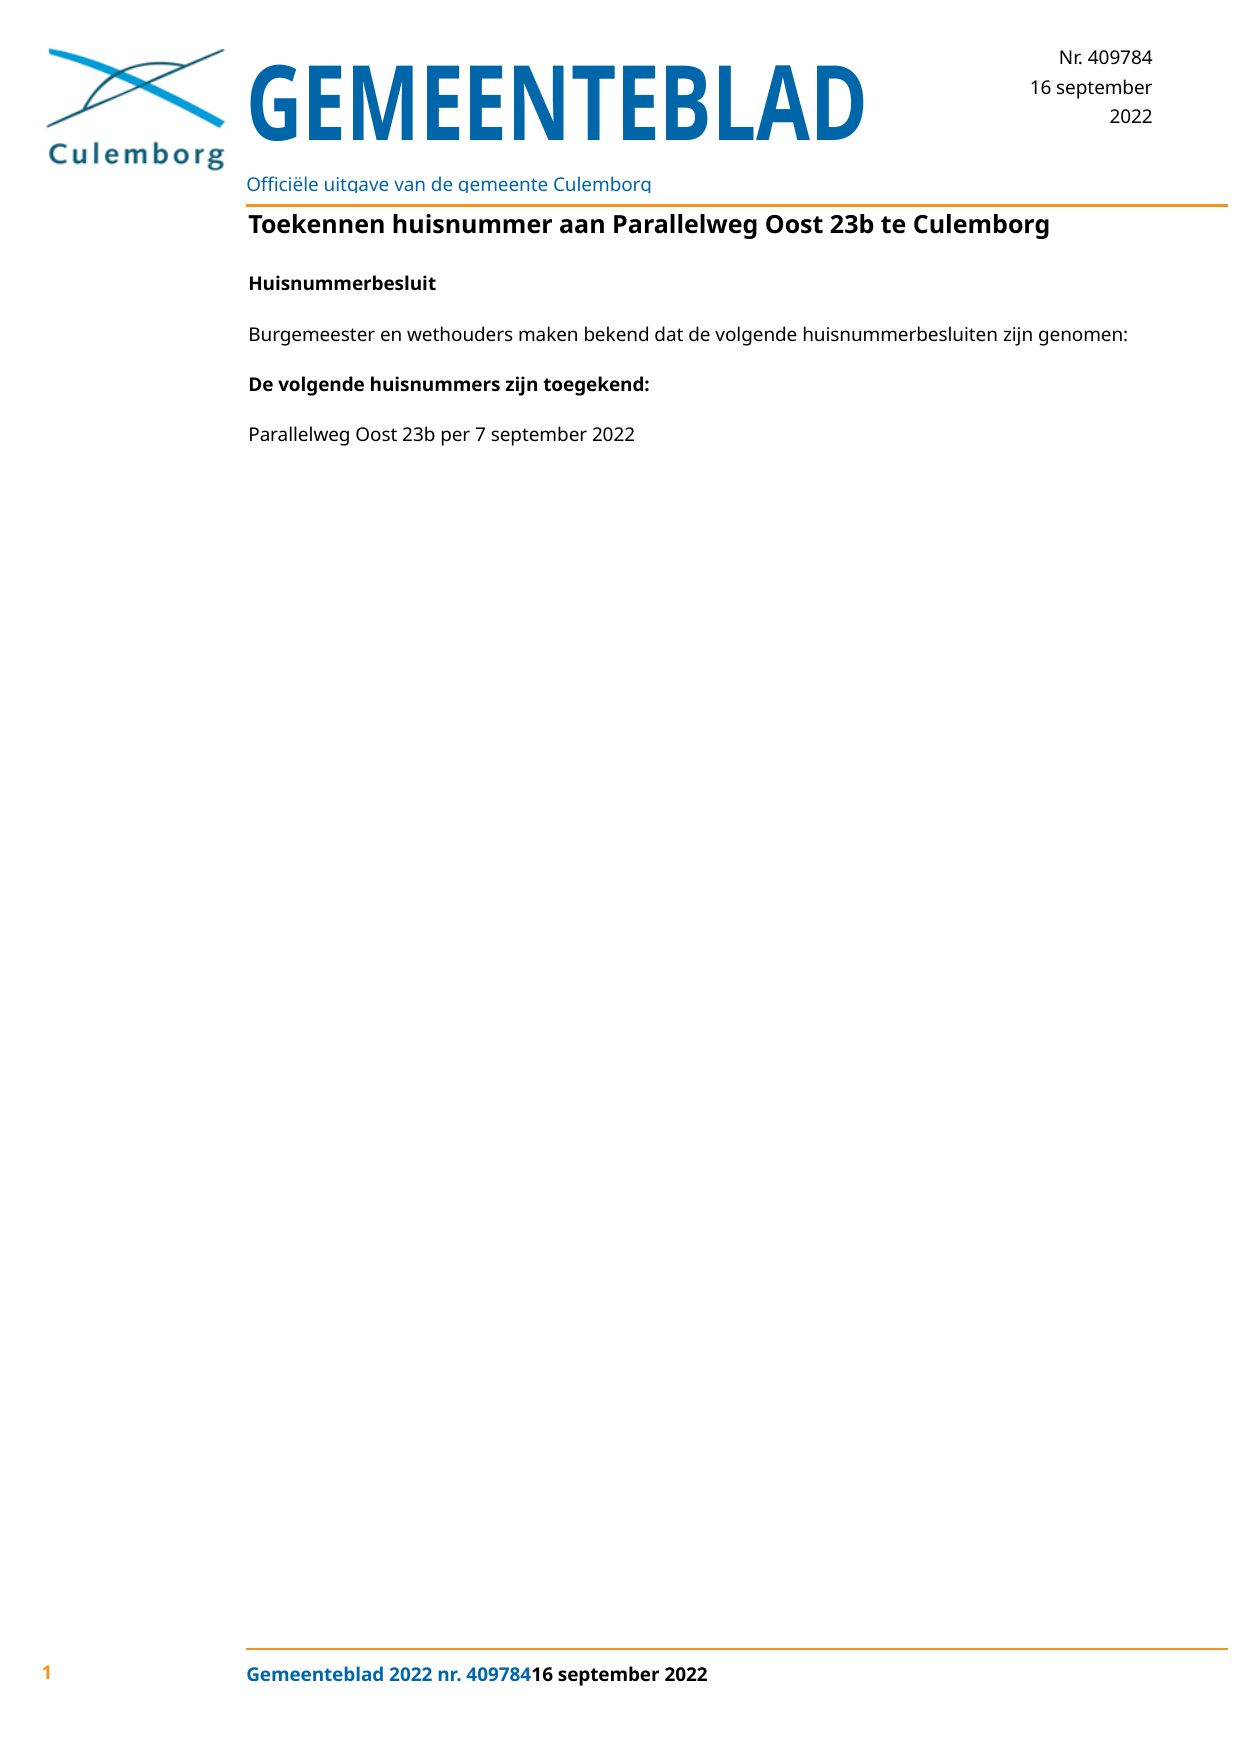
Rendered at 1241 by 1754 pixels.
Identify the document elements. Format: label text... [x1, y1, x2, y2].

text Huisnummerbesluit [248, 270, 1152, 296]
text Toekennen huisnummer aan Parallelweg Oost 23b te Culemborg [248, 207, 1152, 241]
picture [41, 47, 231, 172]
text De volgende huisnummers zijn toegekend: [248, 371, 1152, 397]
text Parallelweg Oost 23b per 7 september 2022 [248, 422, 1152, 447]
text Burgemeester en wethouders maken bekend dat de volgende huisnummerbesluiten zijn genomen: [248, 321, 1152, 346]
